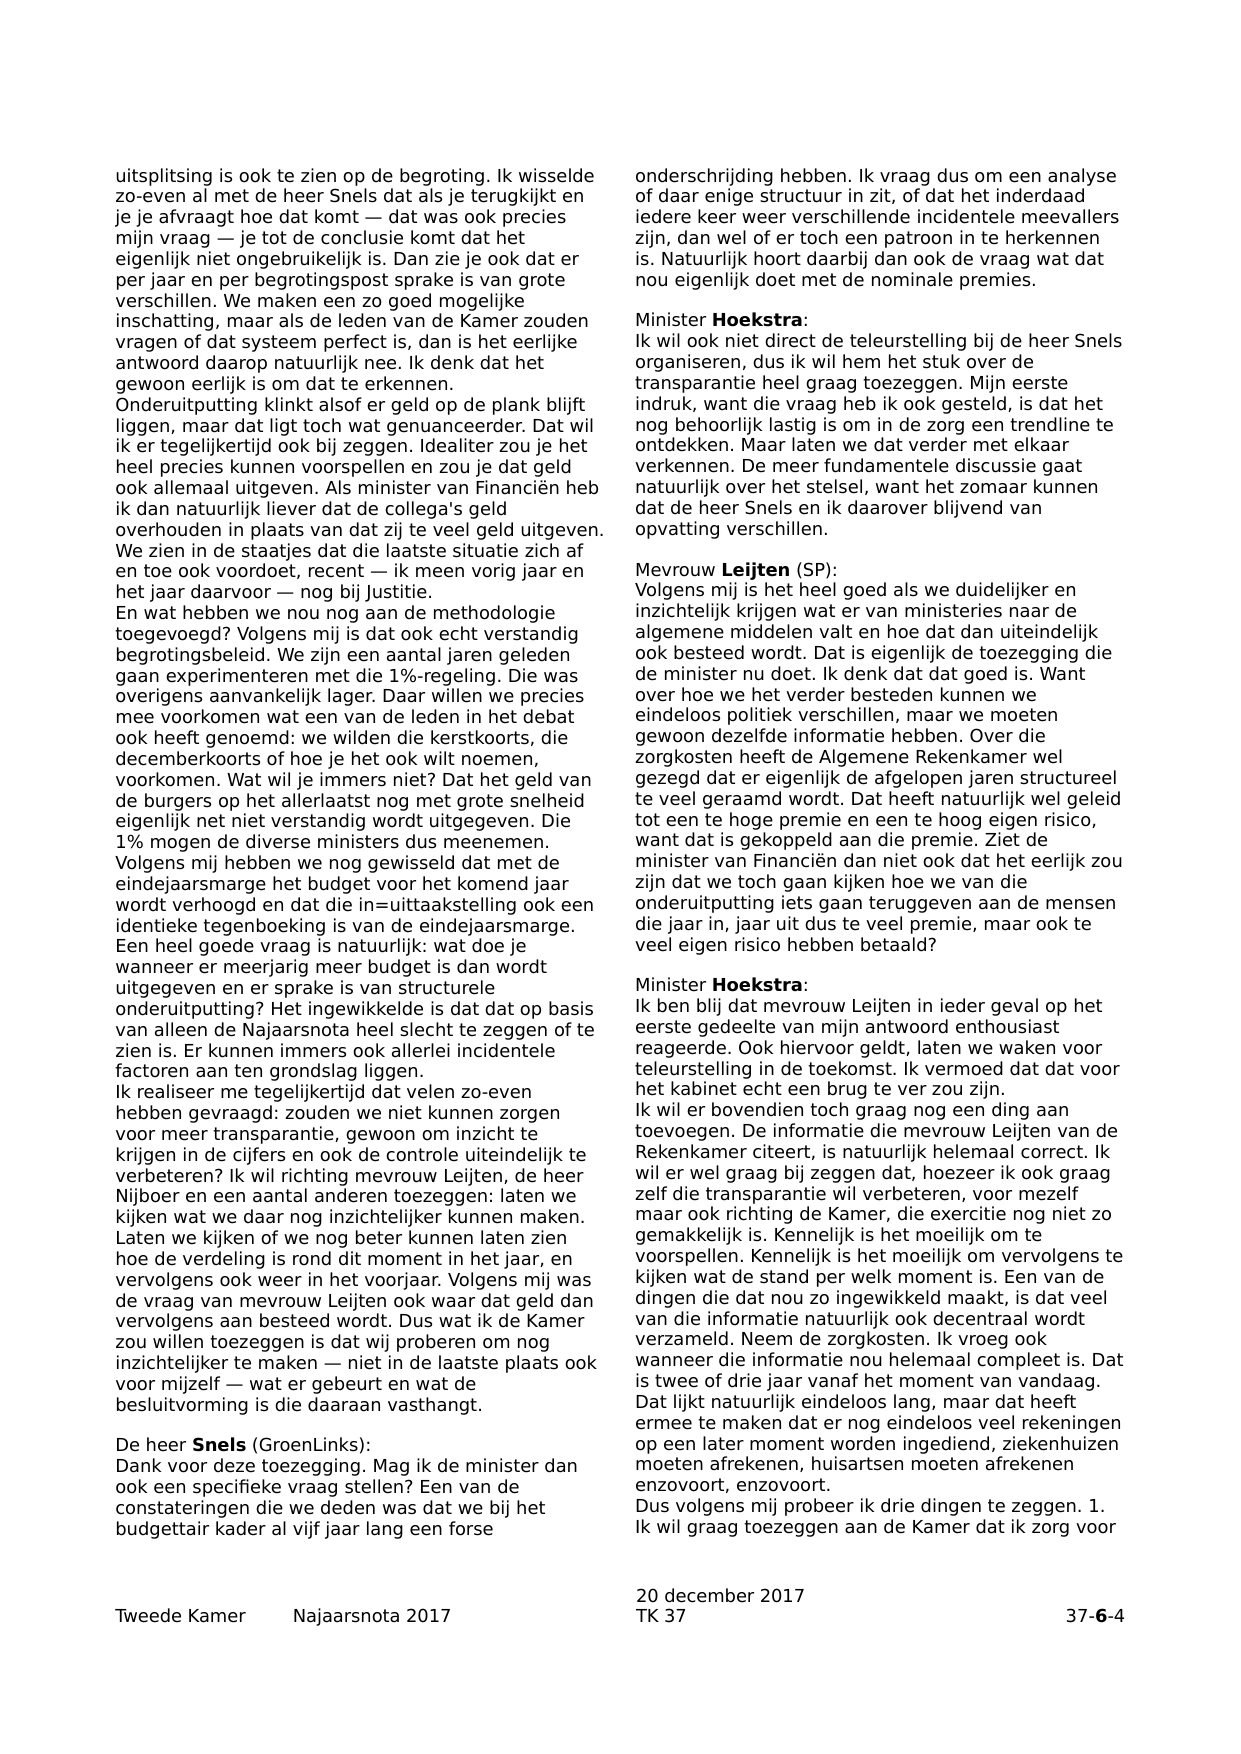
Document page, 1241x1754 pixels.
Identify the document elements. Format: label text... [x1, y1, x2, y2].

text Dank voor deze toezegging. Mag ik de minister dan ook een specifieke vraag stellen? Een van de constateringen die we deden was dat we bij het budgettair kader al vijf jaar lang een forse [115, 1456, 605, 1539]
text Ik wil er bovendien toch graag nog een ding aan toevoegen. De informatie die mevrouw Leijten van de Rekenkamer citeert, is natuurlijk helemaal correct. Ik wil er wel graag bij zeggen dat, hoezeer ik ook graag zelf die transparantie wil verbeteren, voor mezelf maar ook richting de Kamer, die exercitie nog niet zo gemakkelijk is. Kennelijk is het moeilijk om te voorspellen. Kennelijk is het moeilijk om vervolgens te kijken wat de stand per welk moment is. Een van de dingen die dat nou zo ingewikkeld maakt, is dat veel van die informatie natuurlijk ook decentraal wordt verzameld. Neem de zorgkosten. Ik vroeg ook wanneer die informatie nou helemaal compleet is. Dat is twee of drie jaar vanaf het moment van vandaag. Dat lijkt natuurlijk eindeloos lang, maar dat heeft ermee te maken dat er nog eindeloos veel rekeningen op een later moment worden ingediend, ziekenhuizen moeten afrekenen, huisartsen moeten afrekenen enzovoort, enzovoort. [635, 1100, 1125, 1496]
text Volgens mij is het heel goed als we duidelijker en inzichtelijk krijgen wat er van ministeries naar de algemene middelen valt en hoe dat dan uiteindelijk ook besteed wordt. Dat is eigenlijk de toezegging die de minister nu doet. Ik denk dat dat goed is. Want over hoe we het verder besteden kunnen we eindeloos politiek verschillen, maar we moeten gewoon dezelfde informatie hebben. Over die zorgkosten heeft de Algemene Rekenkamer wel gezegd dat er eigenlijk de afgelopen jaren structureel te veel geraamd wordt. Dat heeft natuurlijk wel geleid tot een te hoge premie en een te hoog eigen risico, want dat is gekoppeld aan die premie. Ziet de minister van Financiën dan niet ook dat het eerlijk zou zijn dat we toch gaan kijken hoe we van die onderuitputting iets gaan teruggeven aan de mensen die jaar in, jaar uit dus te veel premie, maar ook te veel eigen risico hebben betaald? [635, 580, 1125, 955]
text Minister Hoekstra: [635, 975, 1125, 996]
text De heer Snels (GroenLinks): [115, 1435, 605, 1456]
text uitsplitsing is ook te zien op de begroting. Ik wisselde zo-even al met de heer Snels dat als je terugkijkt en je je afvraagt hoe dat komt — dat was ook precies mijn vraag — je tot de conclusie komt dat het eigenlijk niet ongebruikelijk is. Dan zie je ook dat er per jaar en per begrotingspost sprake is van grote verschillen. We maken een zo goed mogelijke inschatting, maar als de leden van de Kamer zouden vragen of dat systeem perfect is, dan is het eerlijke antwoord daarop natuurlijk nee. Ik denk dat het gewoon eerlijk is om dat te erkennen. [115, 165, 605, 394]
text Een heel goede vraag is natuurlijk: wat doe je wanneer er meerjarig meer budget is dan wordt uitgegeven en er sprake is van structurele onderuitputting? Het ingewikkelde is dat dat op basis van alleen de Najaarsnota heel slecht te zeggen of te zien is. Er kunnen immers ook allerlei incidentele factoren aan ten grondslag liggen. [115, 936, 605, 1082]
text Ik ben blij dat mevrouw Leijten in ieder geval op het eerste gedeelte van mijn antwoord enthousiast reageerde. Ook hiervoor geldt, laten we waken voor teleurstelling in de toekomst. Ik vermoed dat dat voor het kabinet echt een brug te ver zou zijn. [635, 996, 1125, 1100]
text Minister Hoekstra: [635, 310, 1125, 331]
text Mevrouw Leijten (SP): [635, 559, 1125, 580]
text Ik realiseer me tegelijkertijd dat velen zo-even hebben gevraagd: zouden we niet kunnen zorgen voor meer transparantie, gewoon om inzicht te krijgen in de cijfers en ook de controle uiteindelijk te verbeteren? Ik wil richting mevrouw Leijten, de heer Nijboer en een aantal anderen toezeggen: laten we kijken wat we daar nog inzichtelijker kunnen maken. Laten we kijken of we nog beter kunnen laten zien hoe de verdeling is rond dit moment in het jaar, en vervolgens ook weer in het voorjaar. Volgens mij was de vraag van mevrouw Leijten ook waar dat geld dan vervolgens aan besteed wordt. Dus wat ik de Kamer zou willen toezeggen is dat wij proberen om nog inzichtelijker te maken — niet in de laatste plaats ook voor mijzelf — wat er gebeurt en wat de besluitvorming is die daaraan vasthangt. [115, 1082, 605, 1415]
text Dus volgens mij probeer ik drie dingen te zeggen. 1. Ik wil graag toezeggen aan de Kamer dat ik zorg voor [635, 1496, 1125, 1537]
text onderschrijding hebben. Ik vraag dus om een analyse of daar enige structuur in zit, of dat het inderdaad iedere keer weer verschillende incidentele meevallers zijn, dan wel of er toch een patroon in te herkennen is. Natuurlijk hoort daarbij dan ook de vraag wat dat nou eigenlijk doet met de nominale premies. [635, 165, 1125, 290]
text Onderuitputting klinkt alsof er geld op de plank blijft liggen, maar dat ligt toch wat genuanceerder. Dat wil ik er tegelijkertijd ook bij zeggen. Idealiter zou je het heel precies kunnen voorspellen en zou je dat geld ook allemaal uitgeven. Als minister van Financiën heb ik dan natuurlijk liever dat de collega's geld overhouden in plaats van dat zij te veel geld uitgeven. We zien in de staatjes dat die laatste situatie zich af en toe ook voordoet, recent — ik meen vorig jaar en het jaar daarvoor — nog bij Justitie. [115, 394, 605, 603]
text Ik wil ook niet direct de teleurstelling bij de heer Snels organiseren, dus ik wil hem het stuk over de transparantie heel graag toezeggen. Mijn eerste indruk, want die vraag heb ik ook gesteld, is dat het nog behoorlijk lastig is om in de zorg een trendline te ontdekken. Maar laten we dat verder met elkaar verkennen. De meer fundamentele discussie gaat natuurlijk over het stelsel, want het zomaar kunnen dat de heer Snels en ik daarover blijvend van opvatting verschillen. [635, 331, 1125, 539]
text En wat hebben we nou nog aan de methodologie toegevoegd? Volgens mij is dat ook echt verstandig begrotingsbeleid. We zijn een aantal jaren geleden gaan experimenteren met die 1%-regeling. Die was overigens aanvankelijk lager. Daar willen we precies mee voorkomen wat een van de leden in het debat ook heeft genoemd: we wilden die kerstkoorts, die decemberkoorts of hoe je het ook wilt noemen, voorkomen. Wat wil je immers niet? Dat het geld van de burgers op het allerlaatst nog met grote snelheid eigenlijk net niet verstandig wordt uitgegeven. Die 1% mogen de diverse ministers dus meenemen. Volgens mij hebben we nog gewisseld dat met de eindejaarsmarge het budget voor het komend jaar wordt verhoogd en dat die in=uittaakstelling ook een identieke tegenboeking is van de eindejaarsmarge. [115, 603, 605, 936]
